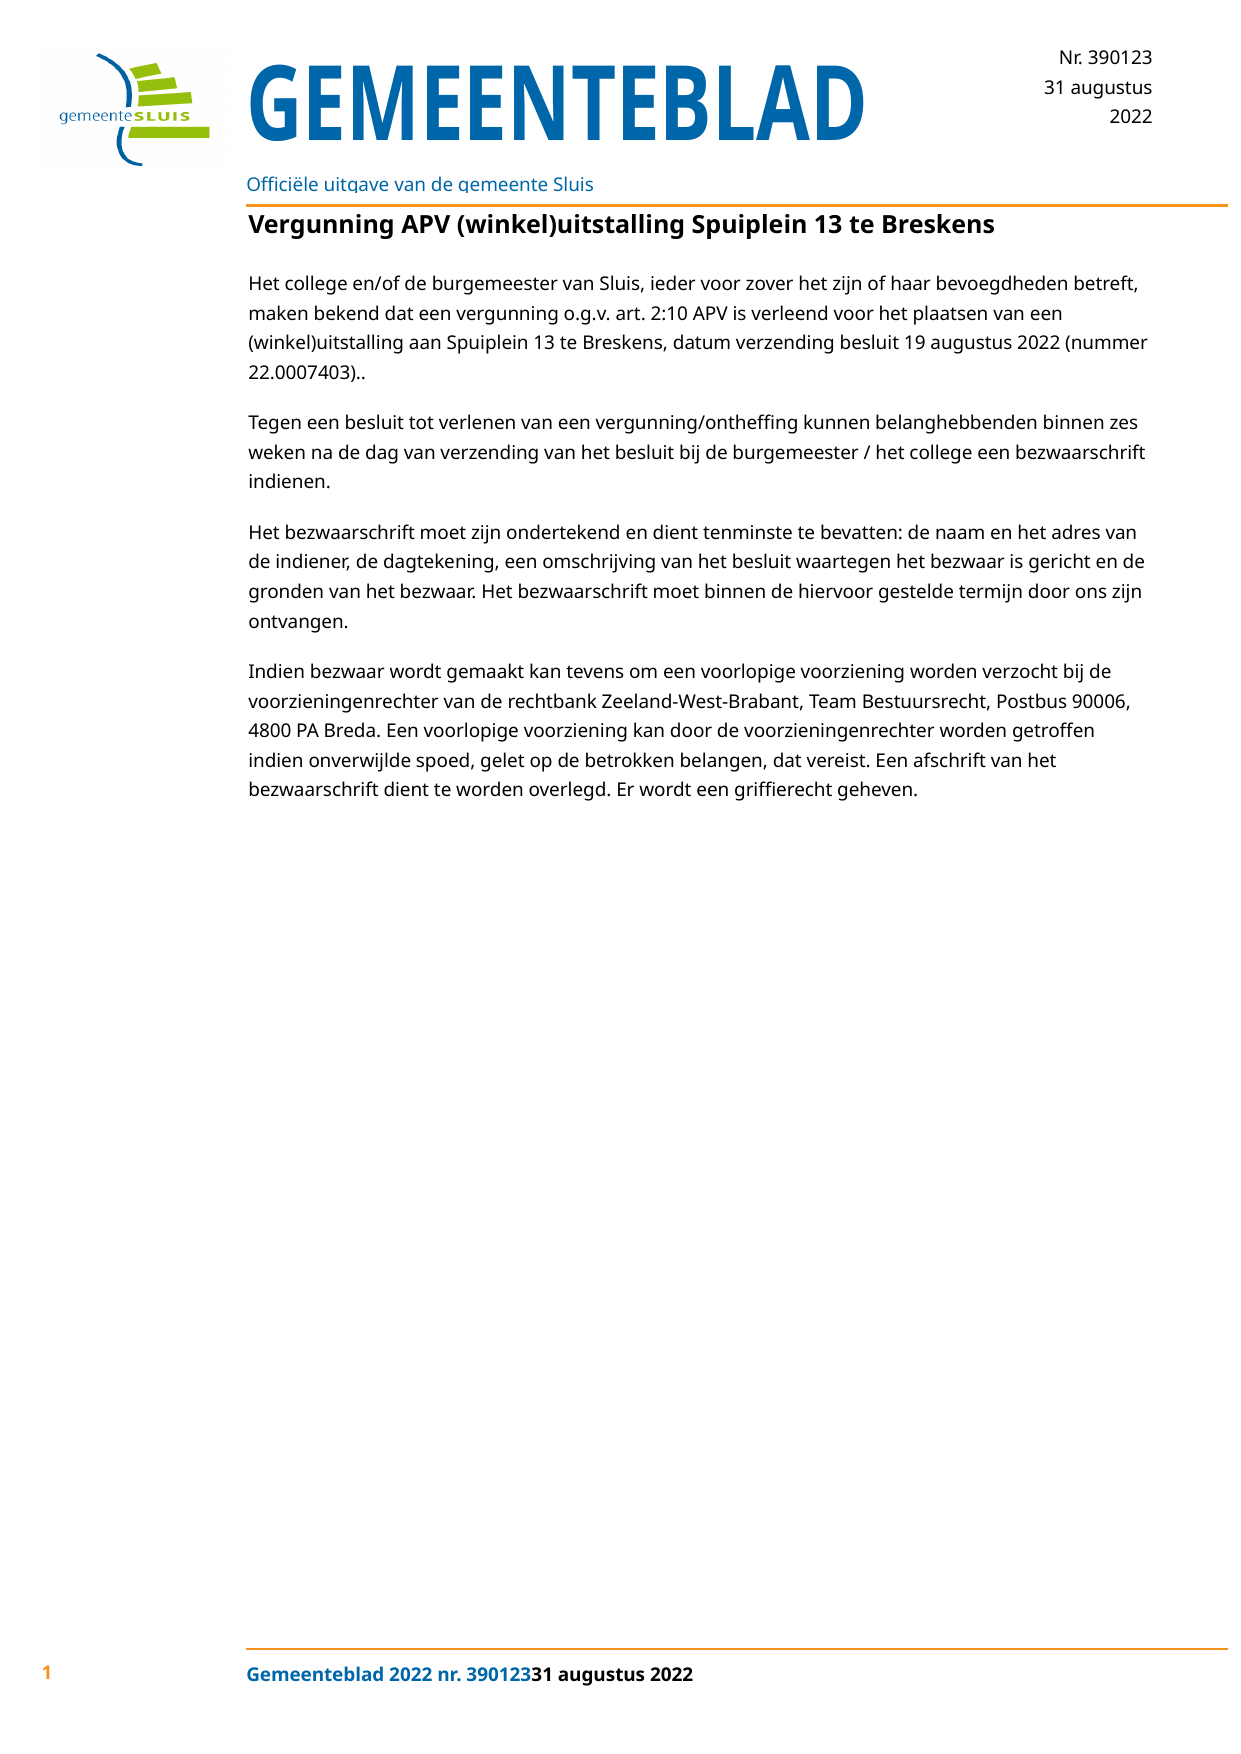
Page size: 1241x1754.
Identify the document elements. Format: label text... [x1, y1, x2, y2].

text Vergunning APV (winkel)uitstalling Spuiplein 13 te Breskens [248, 207, 1152, 241]
picture [41, 47, 231, 172]
text Het college en/of de burgemeester van Sluis, ieder voor zover het zijn of haar bevoegdheden betreft, maken bekend dat een vergunning o.g.v. art. 2:10 APV is verleend voor het plaatsen van een (winkel)uitstalling aan Spuiplein 13 te Breskens, datum verzending besluit 19 augustus 2022 (nummer 22.0007403).. [248, 270, 1152, 385]
text Het bezwaarschrift moet zijn ondertekend en dient tenminste te bevatten: de naam en het adres van de indiener, de dagtekening, een omschrijving van het besluit waartegen het bezwaar is gericht en de gronden van het bezwaar. Het bezwaarschrift moet binnen de hiervoor gestelde termijn door ons zijn ontvangen. [248, 519, 1152, 633]
text Tegen een besluit tot verlenen van een vergunning/ontheffing kunnen belanghebbenden binnen zes weken na de dag van verzending van het besluit bij de burgemeester / het college een bezwaarschrift indienen. [248, 409, 1152, 494]
text Indien bezwaar wordt gemaakt kan tevens om een voorlopige voorziening worden verzocht bij de voorzieningenrechter van de rechtbank Zeeland-West-Brabant, Team Bestuursrecht, Postbus 90006, 4800 PA Breda. Een voorlopige voorziening kan door de voorzieningenrechter worden getroffen indien onverwijlde spoed, gelet op de betrokken belangen, dat vereist. Een afschrift van het bezwaarschrift dient te worden overlegd. Er wordt een griffierecht geheven. [248, 658, 1152, 802]
